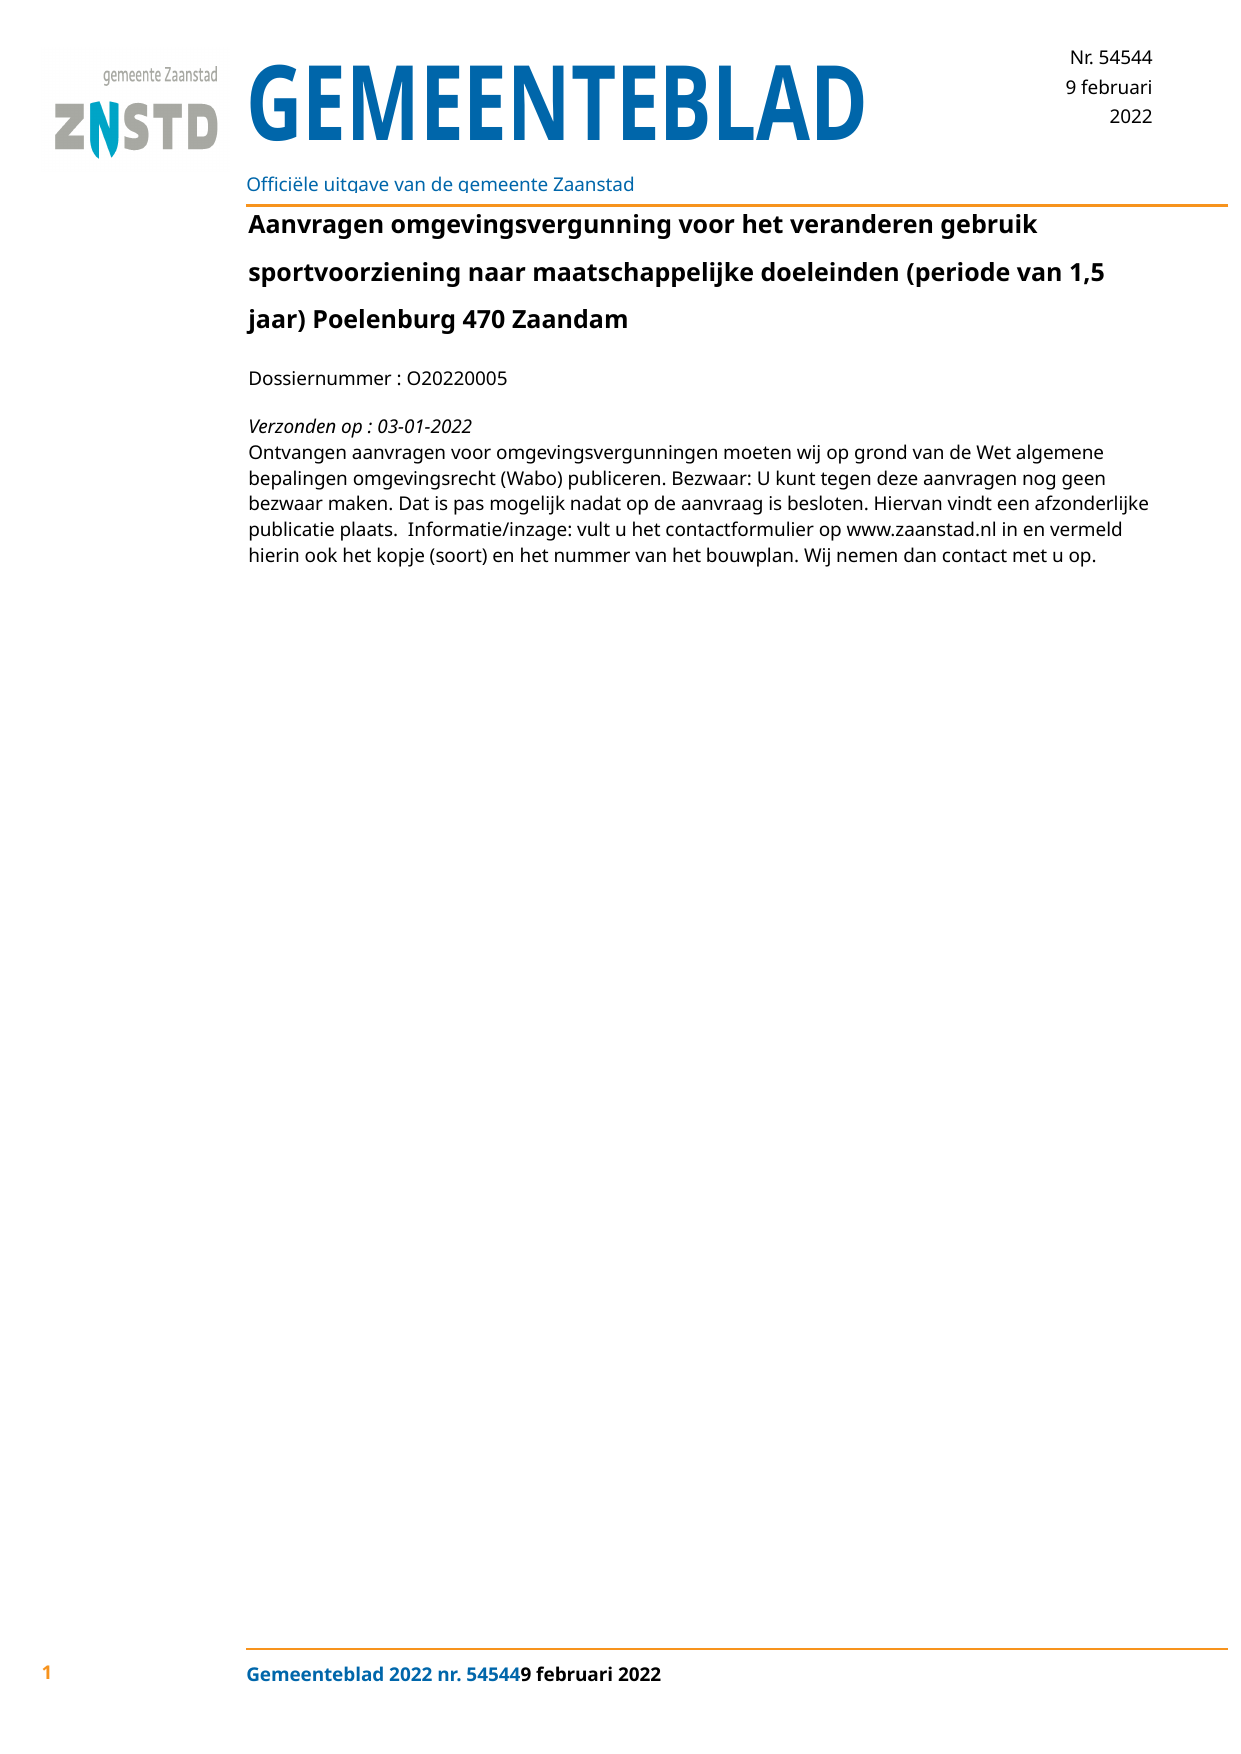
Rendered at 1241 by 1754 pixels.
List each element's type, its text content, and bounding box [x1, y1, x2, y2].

text Dossiernummer : O20220005 [248, 366, 1152, 391]
text Verzonden op : 03-01-2022 [248, 413, 1152, 439]
text Ontvangen aanvragen voor omgevingsvergunningen moeten wij op grond van de Wet algemene bepalingen omgevingsrecht (Wabo) publiceren. Bezwaar: U kunt tegen deze aanvragen nog geen bezwaar maken. Dat is pas mogelijk nadat op de aanvraag is besloten. Hiervan vindt een afzonderlijke publicatie plaats. Informatie/inzage: vult u het contactformulier op www.zaanstad.nl in en vermeld hierin ook het kopje (soort) en het nummer van het bouwplan. Wij nemen dan contact met u op. [248, 439, 1152, 568]
picture [41, 47, 231, 172]
text Aanvragen omgevingsvergunning voor het veranderen gebruik sportvoorziening naar maatschappelijke doeleinden (periode van 1,5 jaar) Poelenburg 470 Zaandam [248, 207, 1152, 336]
